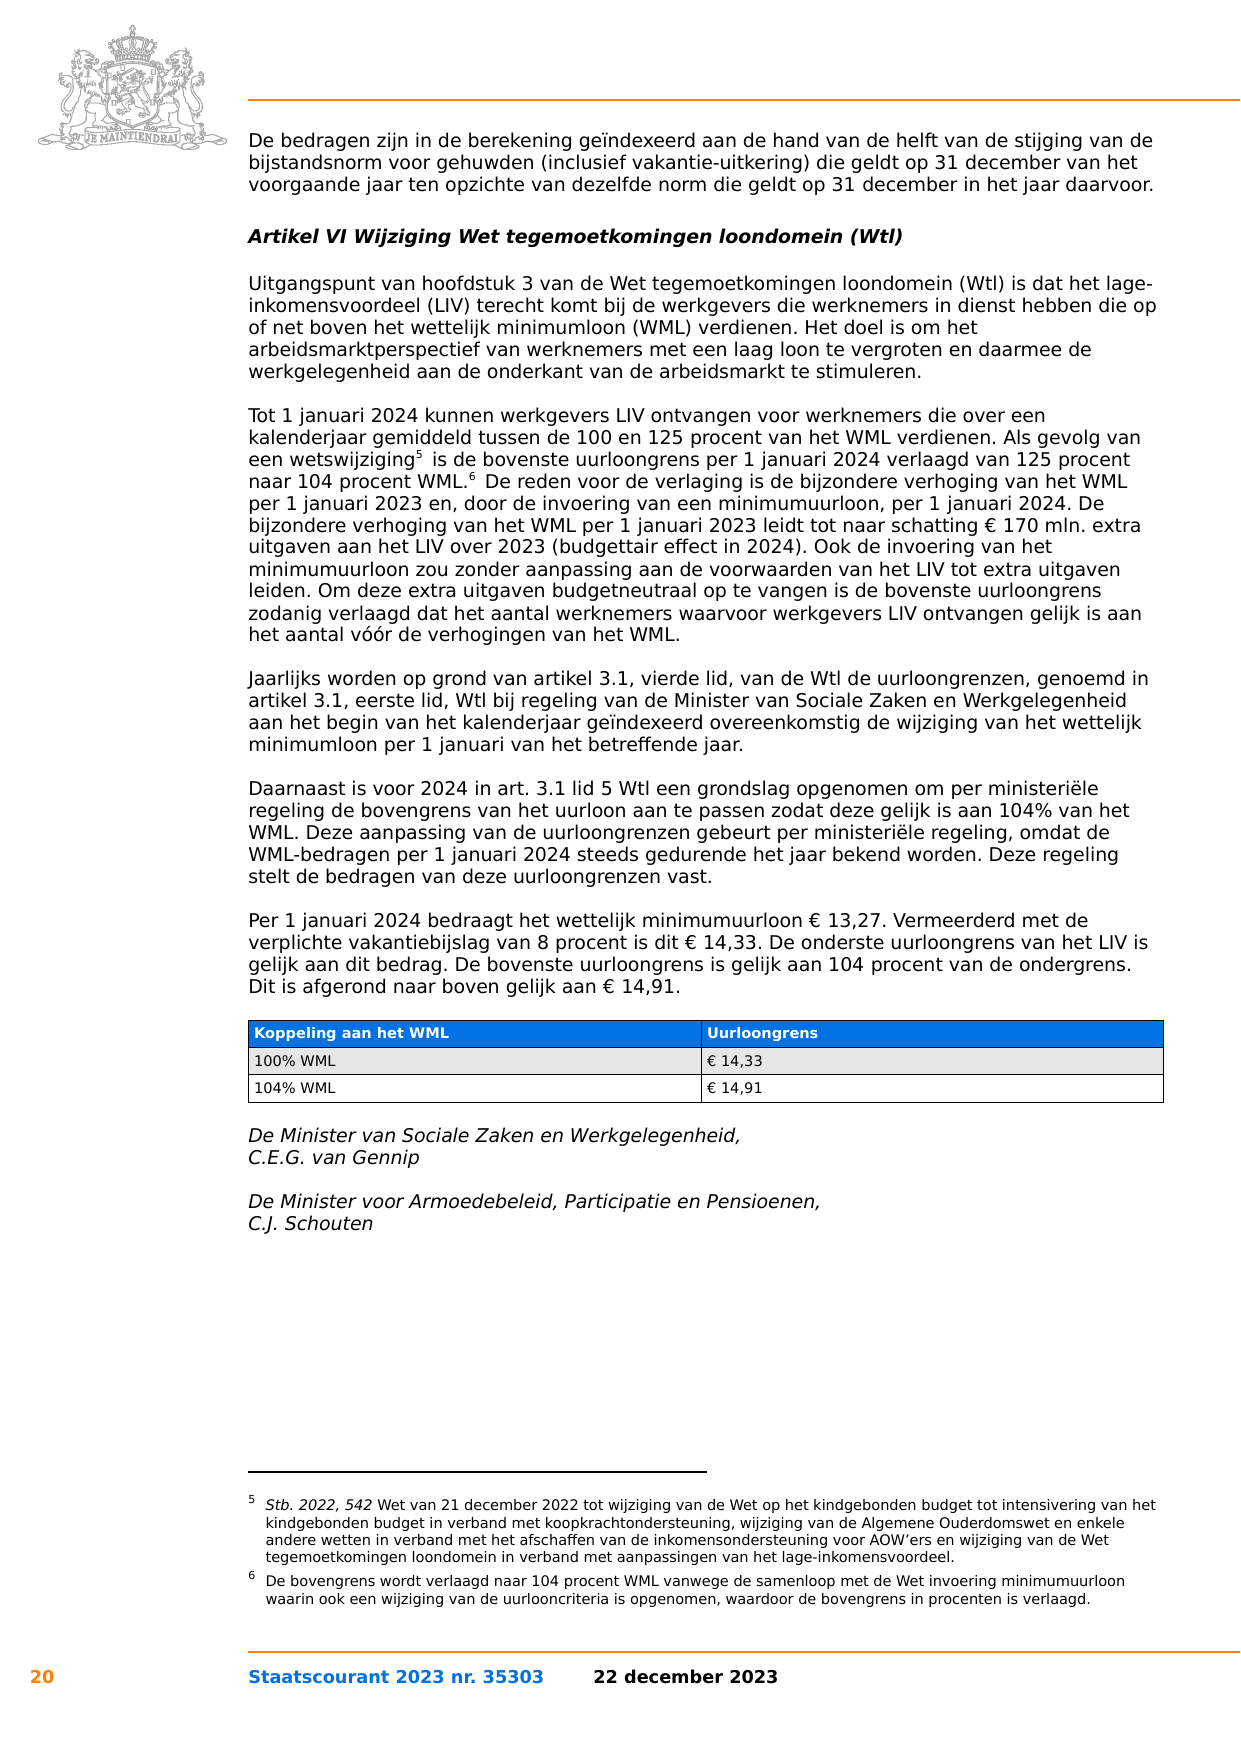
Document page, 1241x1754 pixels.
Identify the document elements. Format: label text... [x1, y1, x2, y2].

table_header Uurloongrens [702, 1021, 1163, 1047]
text Tot 1 januari 2024 kunnen werkgevers LIV ontvangen voor werknemers die over een kalenderjaar gemiddeld tussen de 100 en 125 procent van het WML verdienen. Als gevolg van een wetswijziging is de bovenste uurloongrens per 1 januari 2024 verlaagd van 125 procent naar 104 procent WML. De reden voor de verlaging is de bijzondere verhoging van het WML per 1 januari 2023 en, door de invoering van een minimumuurloon, per 1 januari 2024. De bijzondere verhoging van het WML per 1 januari 2023 leidt tot naar schatting € 170 mln. extra uitgaven aan het LIV over 2023 (budgettair effect in 2024). Ook de invoering van het minimumuurloon zou zonder aanpassing aan de voorwaarden van het LIV tot extra uitgaven leiden. Om deze extra uitgaven budgetneutraal op te vangen is de bovenste uurloongrens zodanig verlaagd dat het aantal werknemers waarvoor werkgevers LIV ontvangen gelijk is aan het aantal vóór de verhogingen van het WML. [248, 404, 1163, 646]
subtitle Artikel VI Wijziging Wet tegemoetkomingen loondomein (Wtl) [248, 226, 1163, 248]
table_cell 104% WML [249, 1075, 701, 1102]
text Stb. 2022, 542 Wet van 21 december 2022 tot wijziging van de Wet op het kindgebonden budget tot intensivering van het kindgebonden budget in verband met koopkrachtondersteuning, wijziging van de Algemene Ouderdomswet en enkele andere wetten in verband met het afschaffen van de inkomensondersteuning voor AOW’ers en wijziging van de Wet tegemoetkomingen loondomein in verband met aanpassingen van het lage-inkomensvoordeel. [248, 1493, 1163, 1566]
text De bovengrens wordt verlaagd naar 104 procent WML vanwege de samenloop met de Wet invoering minimumuurloon waarin ook een wijziging van de uurlooncriteria is opgenomen, waardoor de bovengrens in procenten is verlaagd. [248, 1569, 1163, 1608]
text Per 1 januari 2024 bedraagt het wettelijk minimumuurloon € 13,27. Vermeerderd met de verplichte vakantiebijslag van 8 procent is dit € 14,33. De onderste uurloongrens van het LIV is gelijk aan dit bedrag. De bovenste uurloongrens is gelijk aan 104 procent van de ondergrens. Dit is afgerond naar boven gelijk aan € 14,91. [248, 910, 1163, 998]
table_cell 100% WML [249, 1048, 701, 1074]
text Daarnaast is voor 2024 in art. 3.1 lid 5 Wtl een grondslag opgenomen om per ministeriële regeling de bovengrens van het uurloon aan te passen zodat deze gelijk is aan 104% van het WML. Deze aanpassing van de uurloongrenzen gebeurt per ministeriële regeling, omdat de WML-bedragen per 1 januari 2024 steeds gedurende het jaar bekend worden. Deze regeling stelt de bedragen van deze uurloongrenzen vast. [248, 778, 1163, 888]
text De Minister van Sociale Zaken en Werkgelegenheid, C.E.G. van Gennip [248, 1125, 1163, 1169]
table_header Koppeling aan het WML [249, 1021, 701, 1047]
text Jaarlijks worden op grond van artikel 3.1, vierde lid, van de Wtl de uurloongrenzen, genoemd in artikel 3.1, eerste lid, Wtl bij regeling van de Minister van Sociale Zaken en Werkgelegenheid aan het begin van het kalenderjaar geïndexeerd overeenkomstig de wijziging van het wettelijk minimumloon per 1 januari van het betreffende jaar. [248, 668, 1163, 756]
text Uitgangspunt van hoofdstuk 3 van de Wet tegemoetkomingen loondomein (Wtl) is dat het lage-inkomensvoordeel (LIV) terecht komt bij de werkgevers die werknemers in dienst hebben die op of net boven het wettelijk minimumloon (WML) verdienen. Het doel is om het arbeidsmarktperspectief van werknemers met een laag loon te vergroten en daarmee de werkgelegenheid aan de onderkant van de arbeidsmarkt te stimuleren. [248, 273, 1163, 383]
text De Minister voor Armoedebeleid, Participatie en Pensioenen, C.J. Schouten [248, 1191, 1163, 1234]
text De bedragen zijn in de berekening geïndexeerd aan de hand van de helft van de stijging van de bijstandsnorm voor gehuwden (inclusief vakantie-uitkering) die geldt op 31 december van het voorgaande jaar ten opzichte van dezelfde norm die geldt op 31 december in het jaar daarvoor. [248, 130, 1163, 196]
table_cell € 14,91 [702, 1075, 1163, 1102]
picture [38, 25, 227, 150]
table_cell € 14,33 [702, 1048, 1163, 1074]
